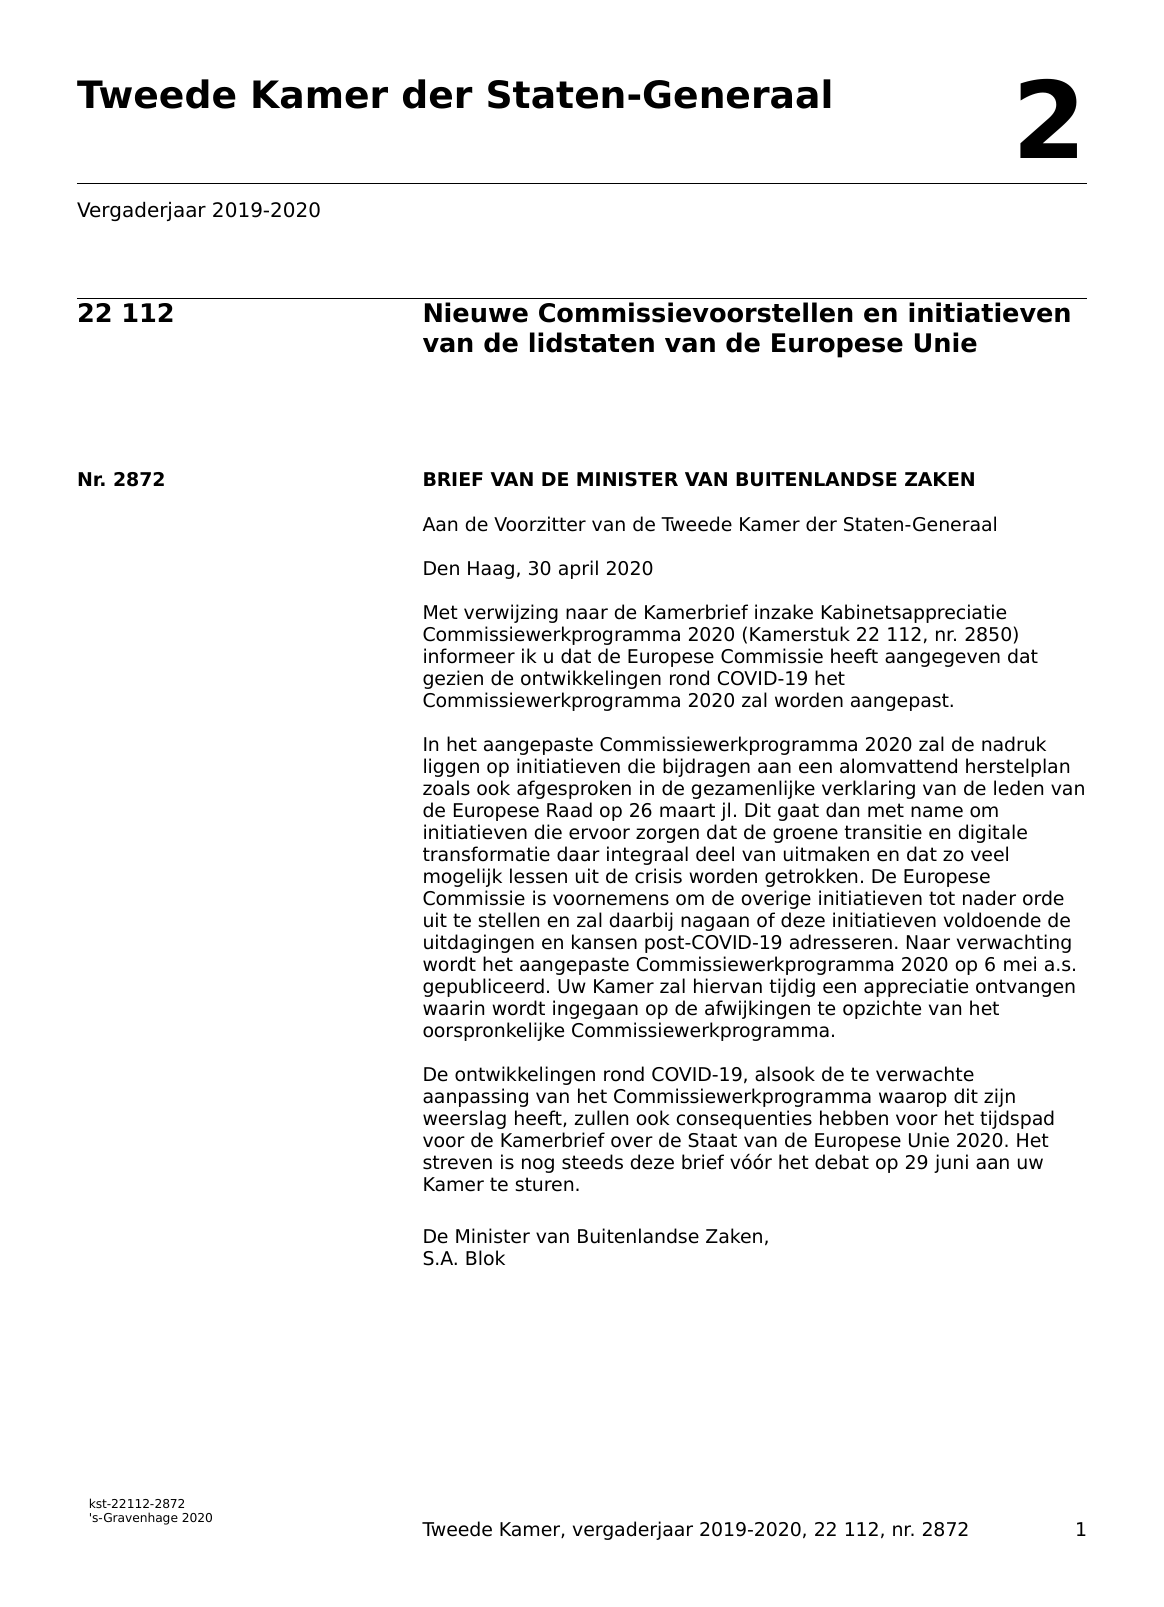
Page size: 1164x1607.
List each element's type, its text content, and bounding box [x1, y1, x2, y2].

table_header 2 [886, 59, 1087, 183]
subtitle Nr. 2872 BRIEF VAN DE MINISTER VAN BUITENLANDSE ZAKEN [77, 469, 1087, 491]
text Aan de Voorzitter van de Tweede Kamer der Staten-Generaal [422, 513, 1087, 536]
table_cell Vergaderjaar 2019-2020 [77, 184, 1087, 298]
text Den Haag, 30 april 2020 [422, 558, 1087, 580]
text Met verwijzing naar de Kamerbrief inzake Kabinetsappreciatie Commissiewerkprogramma 2020 (Kamerstuk 22 112, nr. 2850) informeer ik u dat de Europese Commissie heeft aangegeven dat gezien de ontwikkelingen rond COVID-19 het Commissiewerkprogramma 2020 zal worden aangepast. [422, 602, 1087, 712]
table_header Tweede Kamer der Staten-Generaal [77, 59, 886, 183]
subtitle 22 112 Nieuwe Commissievoorstellen en initiatieven van de lidstaten van de Europese Unie [77, 299, 1087, 358]
text kst-22112-2872 [88, 1497, 323, 1511]
text De ontwikkelingen rond COVID-19, alsook de te verwachte aanpassing van het Commissiewerkprogramma waarop dit zijn weerslag heeft, zullen ook consequenties hebben voor het tijdspad voor de Kamerbrief over de Staat van de Europese Unie 2020. Het streven is nog steeds deze brief vóór het debat op 29 juni aan uw Kamer te sturen. [422, 1064, 1087, 1196]
text De Minister van Buitenlandse Zaken, S.A. Blok [422, 1226, 1087, 1270]
text In het aangepaste Commissiewerkprogramma 2020 zal de nadruk liggen op initiatieven die bijdragen aan een alomvattend herstelplan zoals ook afgesproken in de gezamenlijke verklaring van de leden van de Europese Raad op 26 maart jl. Dit gaat dan met name om initiatieven die ervoor zorgen dat de groene transitie en digitale transformatie daar integraal deel van uitmaken en dat zo veel mogelijk lessen uit de crisis worden getrokken. De Europese Commissie is voornemens om de overige initiatieven tot nader orde uit te stellen en zal daarbij nagaan of deze initiatieven voldoende de uitdagingen en kansen post-COVID-19 adresseren. Naar verwachting wordt het aangepaste Commissiewerkprogramma 2020 op 6 mei a.s. gepubliceerd. Uw Kamer zal hiervan tijdig een appreciatie ontvangen waarin wordt ingegaan op de afwijkingen te opzichte van het oorspronkelijke Commissiewerkprogramma. [422, 734, 1087, 1042]
text 's-Gravenhage 2020 [88, 1511, 323, 1525]
